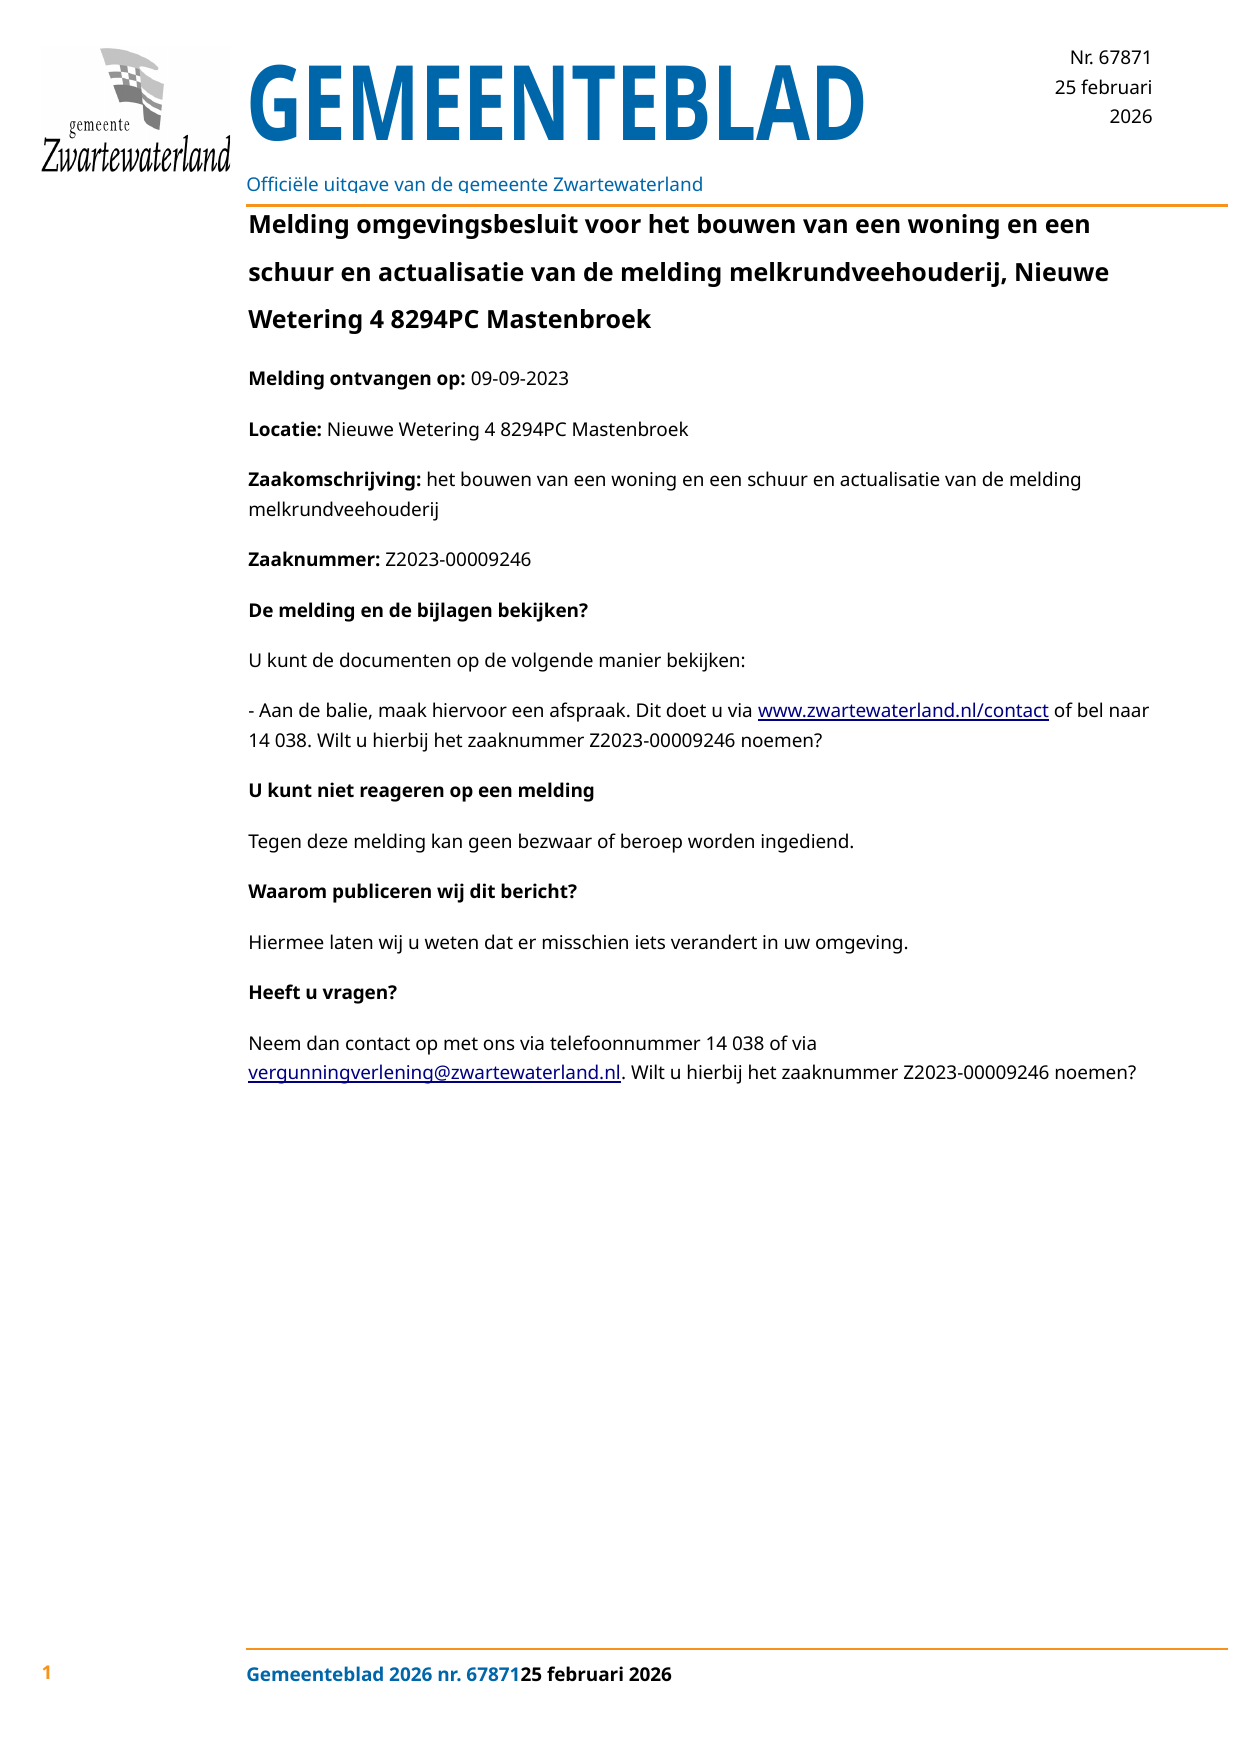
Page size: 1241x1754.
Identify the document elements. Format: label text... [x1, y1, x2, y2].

text Hiermee laten wij u weten dat er misschien iets verandert in uw omgeving. [248, 929, 1152, 954]
text Neem dan contact op met ons via telefoonnummer 14 038 of via vergunningverlening@zwartewaterland.nl. Wilt u hierbij het zaaknummer Z2023-00009246 noemen? [248, 1030, 1152, 1085]
text Locatie: Nieuwe Wetering 4 8294PC Mastenbroek [248, 416, 1152, 442]
text Waarom publiceren wij dit bericht? [248, 878, 1152, 904]
picture [41, 47, 231, 172]
text Melding ontvangen op: 09-09-2023 [248, 366, 1152, 391]
text Zaakomschrijving: het bouwen van een woning en een schuur en actualisatie van de melding melkrundveehouderij [248, 466, 1152, 522]
text Tegen deze melding kan geen bezwaar of beroep worden ingediend. [248, 828, 1152, 854]
text U kunt de documenten op de volgende manier bekijken: [248, 647, 1152, 673]
text - Aan de balie, maak hiervoor een afspraak. Dit doet u via www.zwartewaterland.nl/contact of bel naar 14 038. Wilt u hierbij het zaaknummer Z2023-00009246 noemen? [248, 698, 1152, 753]
text U kunt niet reageren op een melding [248, 778, 1152, 803]
text De melding en de bijlagen bekijken? [248, 597, 1152, 622]
text Zaaknummer: Z2023-00009246 [248, 546, 1152, 572]
text Heeft u vragen? [248, 979, 1152, 1005]
text Melding omgevingsbesluit voor het bouwen van een woning en een schuur en actualisatie van de melding melkrundveehouderij, Nieuwe Wetering 4 8294PC Mastenbroek [248, 207, 1152, 336]
